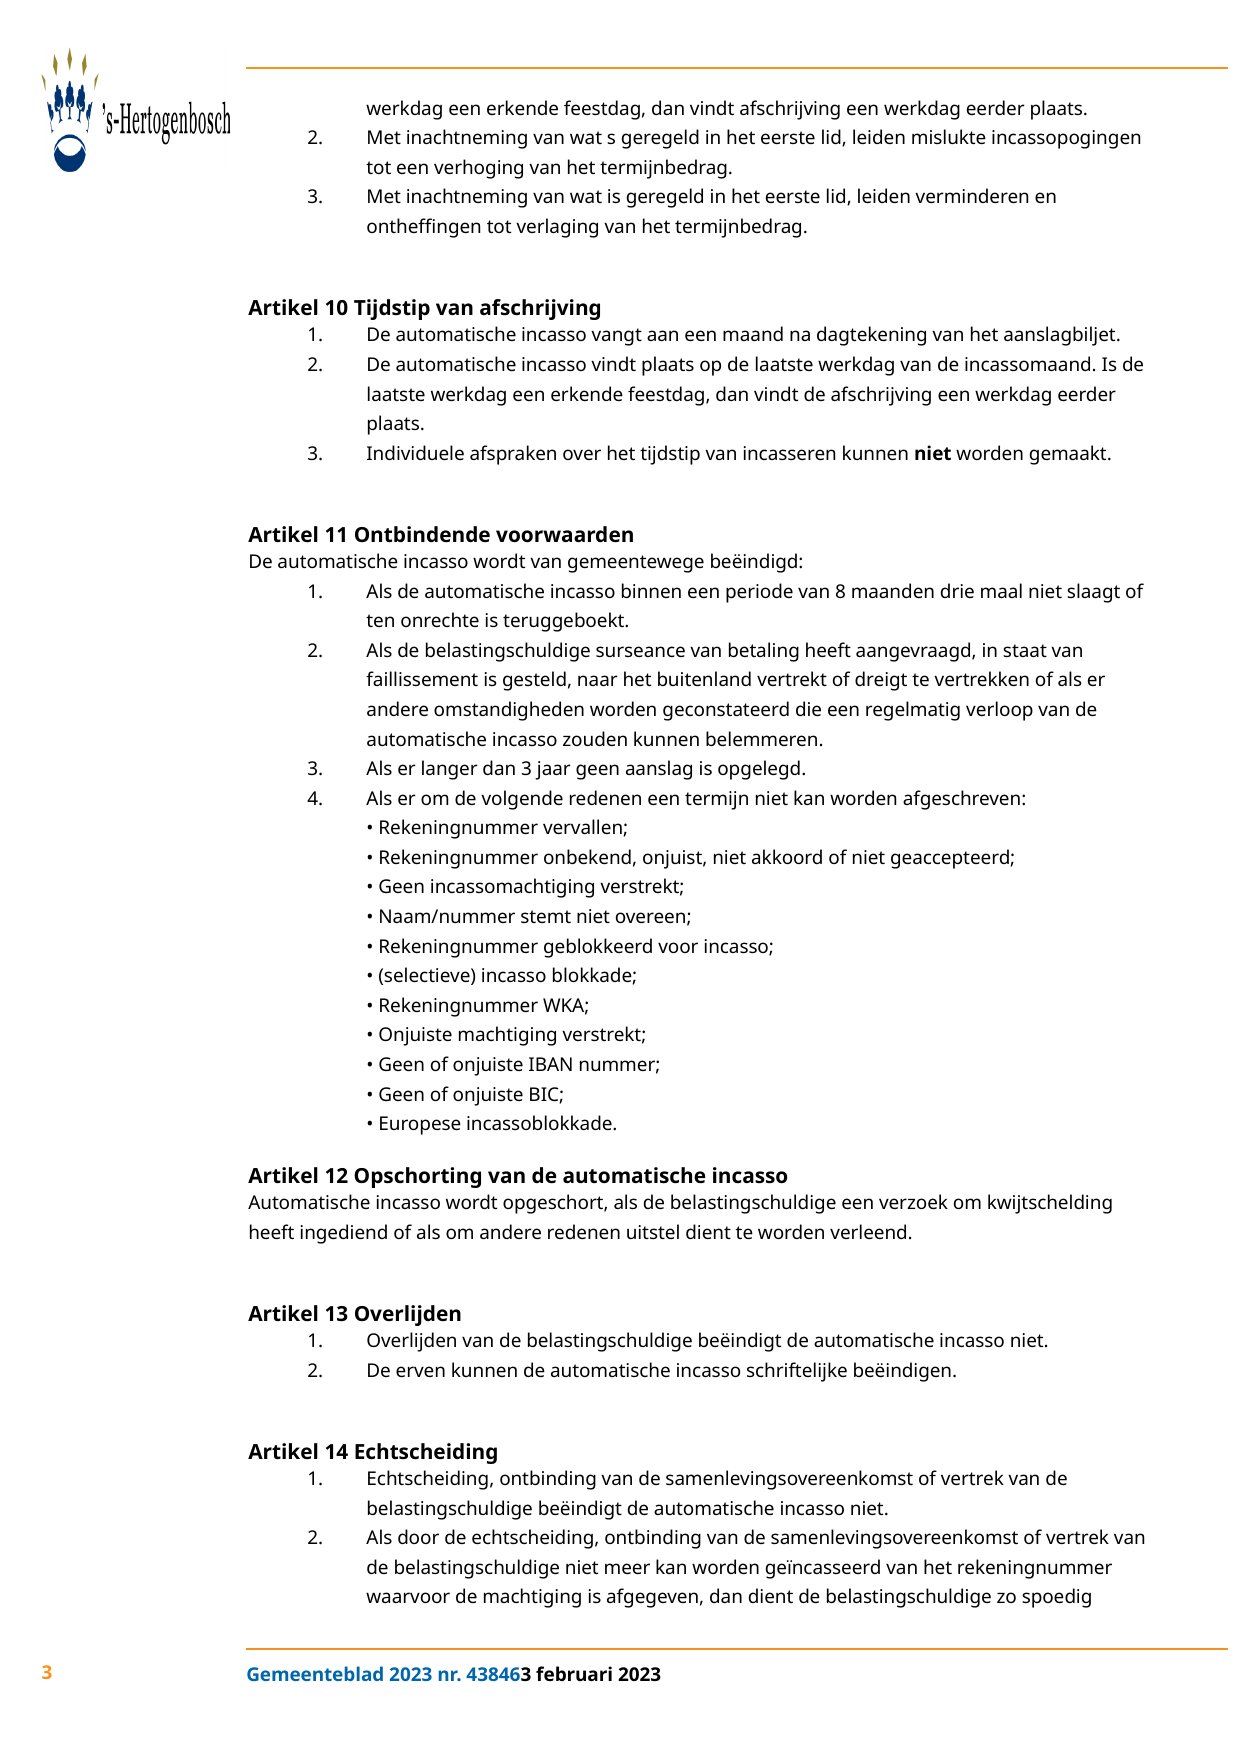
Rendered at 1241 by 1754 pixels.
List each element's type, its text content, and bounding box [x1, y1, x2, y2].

text Automatische incasso wordt opgeschort, als de belastingschuldige een verzoek om kwijtschelding heeft ingediend of als om andere redenen uitstel dient te worden verleend. [248, 1189, 1152, 1244]
list Echtscheiding, ontbinding van de samenlevingsovereenkomst of vertrek van de belastingschuldige beëindigt de automatische incasso niet. [307, 1465, 1152, 1521]
list • Naam/nummer stemt niet overeen; [307, 903, 1152, 929]
text Artikel 13 Overlijden [248, 1299, 1152, 1327]
text De automatische incasso wordt van gemeentewege beëindigd: [248, 548, 1152, 574]
list Individuele afspraken over het tijdstip van incasseren kunnen niet worden gemaakt. [307, 440, 1152, 466]
list Als door de echtscheiding, ontbinding van de samenlevingsovereenkomst of vertrek van de belastingschuldige niet meer kan worden geïncasseerd van het rekeningnummer waarvoor de machtiging is afgegeven, dan dient de belastingschuldige zo spoedig [307, 1524, 1152, 1609]
text Artikel 12 Opschorting van de automatische incasso [248, 1161, 1152, 1189]
list werkdag een erkende feestdag, dan vindt afschrijving een werkdag eerder plaats. [307, 95, 1152, 121]
text Artikel 14 Echtscheiding [248, 1437, 1152, 1465]
text Artikel 10 Tijdstip van afschrijving [248, 293, 1152, 322]
list • Rekeningnummer onbekend, onjuist, niet akkoord of niet geaccepteerd; [307, 844, 1152, 870]
list De erven kunnen de automatische incasso schriftelijke beëindigen. [307, 1357, 1152, 1383]
picture [41, 47, 231, 172]
text Artikel 11 Ontbindende voorwaarden [248, 520, 1152, 548]
list Als er langer dan 3 jaar geen aanslag is opgelegd. [307, 755, 1152, 781]
list Met inachtneming van wat s geregeld in het eerste lid, leiden mislukte incassopogingen tot een verhoging van het termijnbedrag. [307, 124, 1152, 180]
list • Geen of onjuiste BIC; [307, 1081, 1152, 1107]
list Overlijden van de belastingschuldige beëindigt de automatische incasso niet. [307, 1327, 1152, 1353]
list • Rekeningnummer vervallen; [307, 814, 1152, 840]
list • Rekeningnummer geblokkeerd voor incasso; [307, 933, 1152, 959]
list Als de automatische incasso binnen een periode van 8 maanden drie maal niet slaagt of ten onrechte is teruggeboekt. [307, 578, 1152, 633]
list Als er om de volgende redenen een termijn niet kan worden afgeschreven: [307, 785, 1152, 811]
list • Europese incassoblokkade. [307, 1110, 1152, 1136]
list • (selectieve) incasso blokkade; [307, 962, 1152, 988]
list Als de belastingschuldige surseance van betaling heeft aangevraagd, in staat van faillissement is gesteld, naar het buitenland vertrekt of dreigt te vertrekken of als er andere omstandigheden worden geconstateerd die een regelmatig verloop van de automatische incasso zouden kunnen belemmeren. [307, 637, 1152, 752]
list Met inachtneming van wat is geregeld in het eerste lid, leiden verminderen en ontheffingen tot verlaging van het termijnbedrag. [307, 183, 1152, 239]
list • Geen incassomachtiging verstrekt; [307, 874, 1152, 899]
list • Geen of onjuiste IBAN nummer; [307, 1051, 1152, 1077]
list De automatische incasso vangt aan een maand na dagtekening van het aanslagbiljet. [307, 322, 1152, 347]
list De automatische incasso vindt plaats op de laatste werkdag van de incassomaand. Is de laatste werkdag een erkende feestdag, dan vindt de afschrijving een werkdag eerder plaats. [307, 351, 1152, 436]
list • Onjuiste machtiging verstrekt; [307, 1022, 1152, 1047]
list • Rekeningnummer WKA; [307, 992, 1152, 1018]
